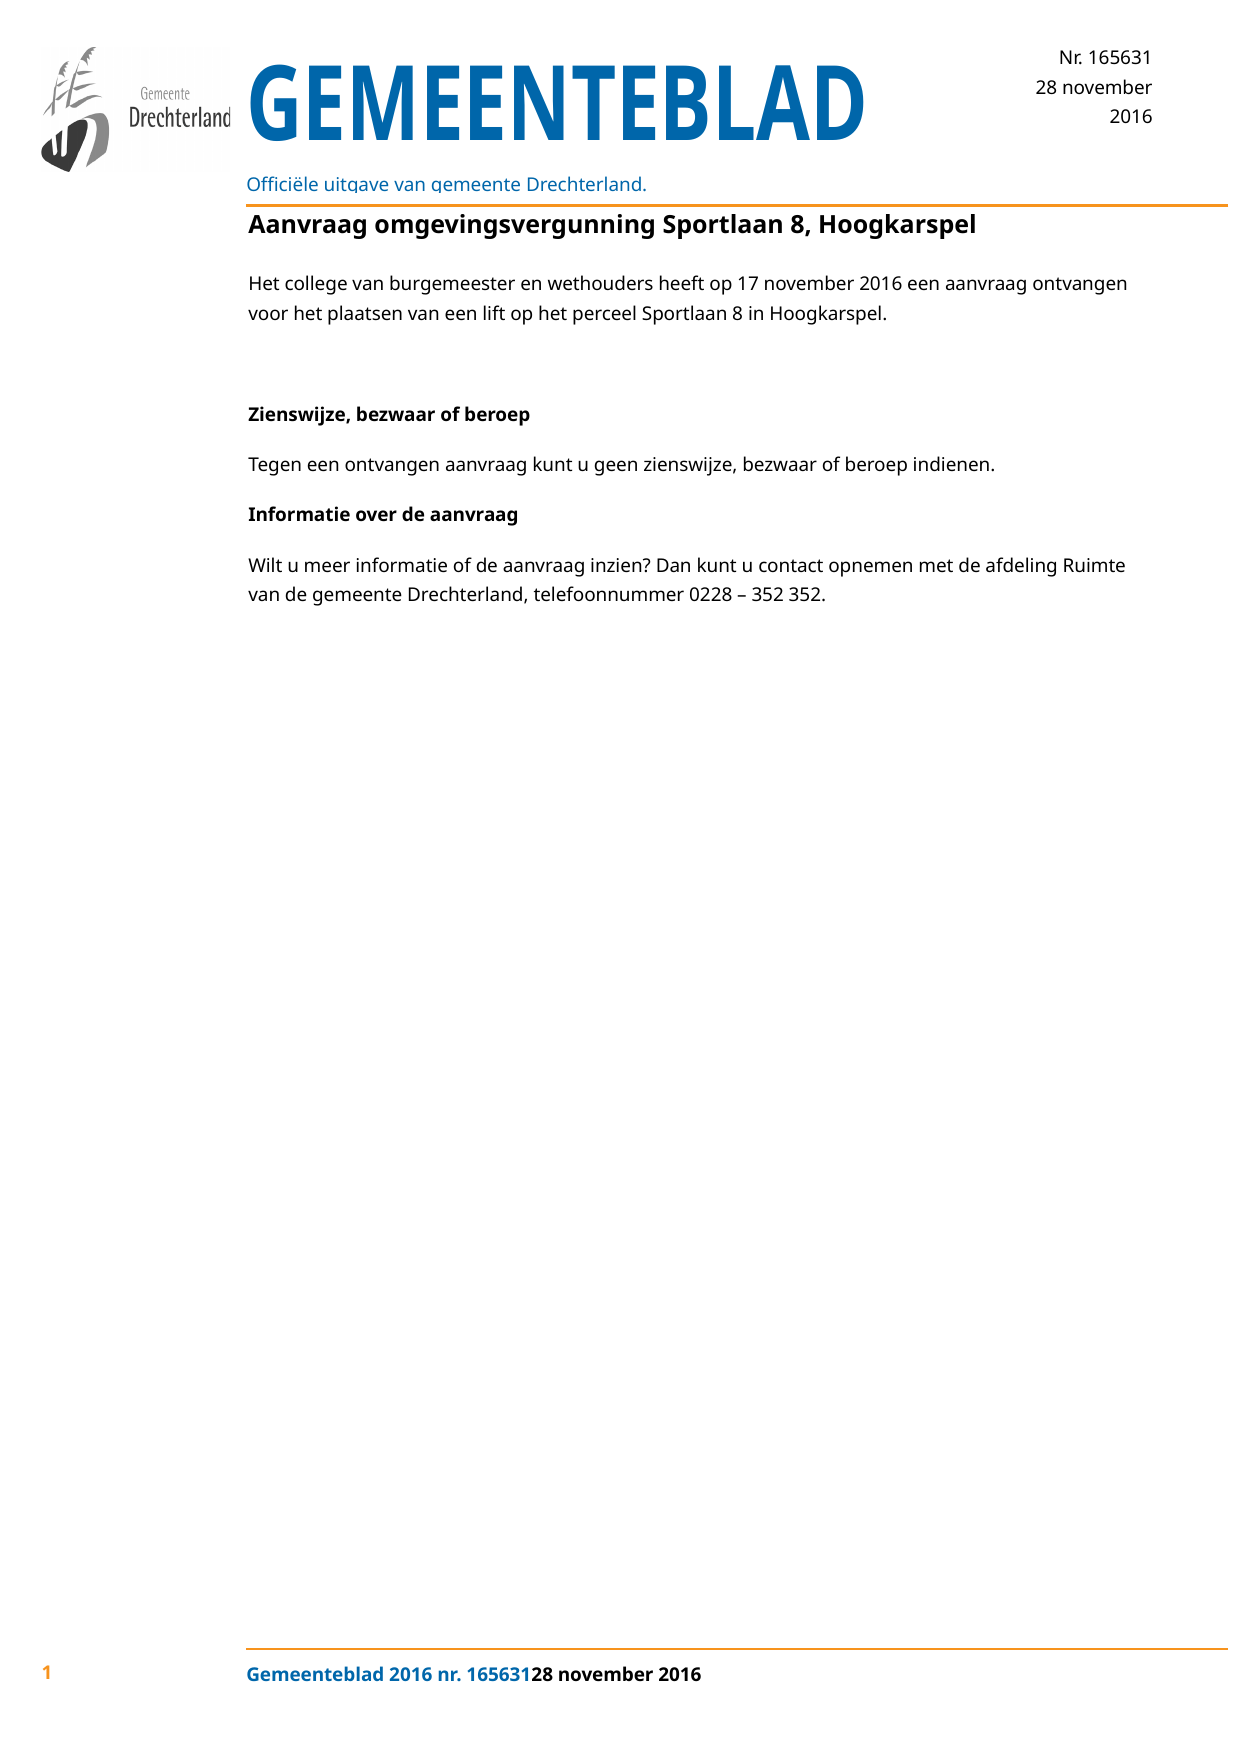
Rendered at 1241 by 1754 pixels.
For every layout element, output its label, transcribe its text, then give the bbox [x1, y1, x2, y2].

text Zienswijze, bezwaar of beroep [248, 401, 1152, 426]
text Wilt u meer informatie of de aanvraag inzien? Dan kunt u contact opnemen met de afdeling Ruimte van de gemeente Drechterland, telefoonnummer 0228 – 352 352. [248, 552, 1152, 607]
picture [41, 47, 231, 172]
text Tegen een ontvangen aanvraag kunt u geen zienswijze, bezwaar of beroep indienen. [248, 451, 1152, 477]
text Aanvraag omgevingsvergunning Sportlaan 8, Hoogkarspel [248, 207, 1152, 241]
text Het college van burgemeester en wethouders heeft op 17 november 2016 een aanvraag ontvangen voor het plaatsen van een lift op het perceel Sportlaan 8 in Hoogkarspel. [248, 270, 1152, 326]
text Informatie over de aanvraag [248, 502, 1152, 527]
